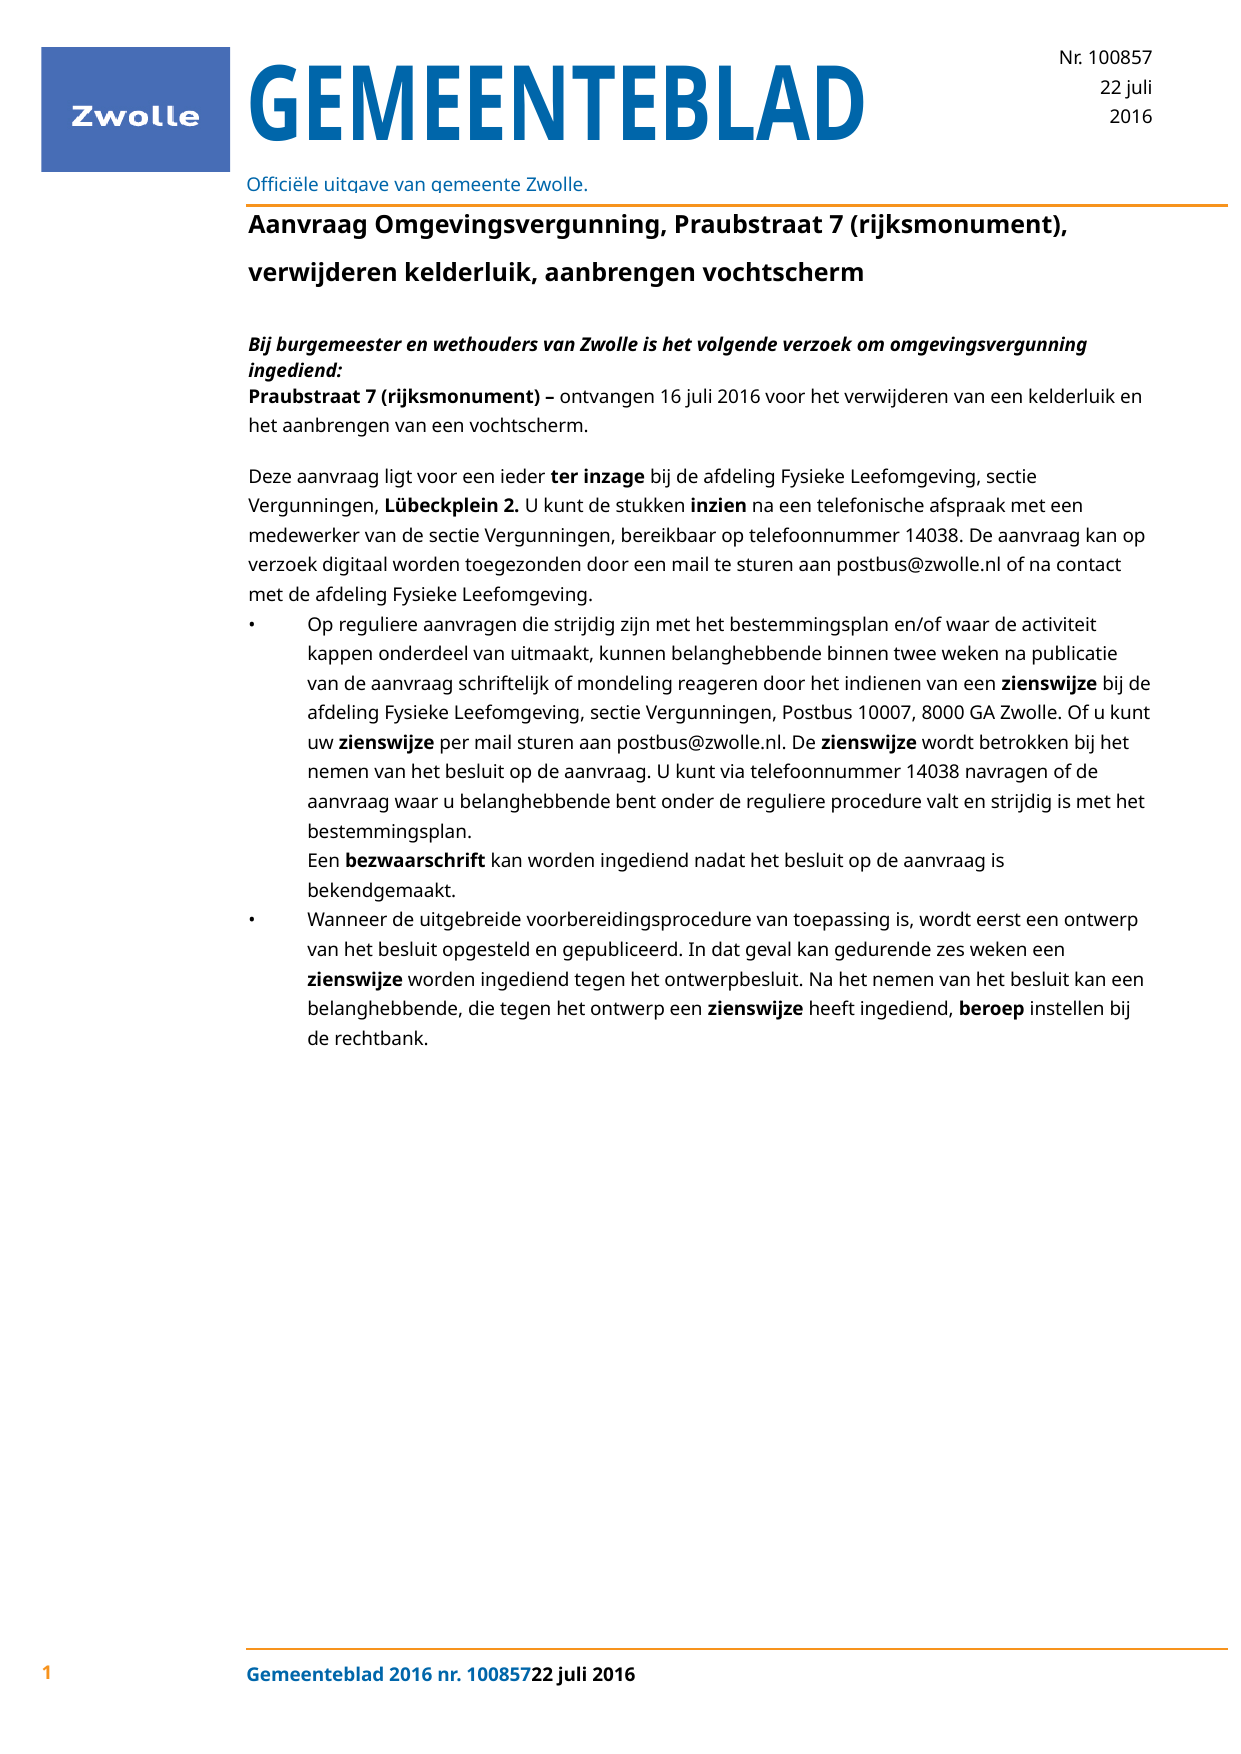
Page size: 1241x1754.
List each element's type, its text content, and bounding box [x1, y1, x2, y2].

text Bij burgemeester en wethouders van Zwolle is het volgende verzoek om omgevingsvergunning ingediend: [248, 331, 1152, 383]
list Op reguliere aanvragen die strijdig zijn met het bestemmingsplan en/of waar de activiteit kappen onderdeel van uitmaakt, kunnen belanghebbende binnen twee weken na publicatie van de aanvraag schriftelijk of mondeling reageren door het indienen van een zienswijze bij de afdeling Fysieke Leefomgeving, sectie Vergunningen, Postbus 10007, 8000 GA Zwolle. Of u kunt uw zienswijze per mail sturen aan postbus@zwolle.nl. De zienswijze wordt betrokken bij het nemen van het besluit op de aanvraag. U kunt via telefoonnummer 14038 navragen of de aanvraag waar u belanghebbende bent onder de reguliere procedure valt en strijdig is met het bestemmingsplan. [248, 611, 1152, 844]
text Praubstraat 7 (rijksmonument) – ontvangen 16 juli 2016 voor het verwijderen van een kelderluik en het aanbrengen van een vochtscherm. [248, 383, 1152, 438]
picture [41, 47, 231, 172]
text Aanvraag Omgevingsvergunning, Praubstraat 7 (rijksmonument), verwijderen kelderluik, aanbrengen vochtscherm [248, 207, 1152, 288]
list Wanneer de uitgebreide voorbereidingsprocedure van toepassing is, wordt eerst een ontwerp van het besluit opgesteld en gepubliceerd. In dat geval kan gedurende zes weken een zienswijze worden ingediend tegen het ontwerpbesluit. Na het nemen van het besluit kan een belanghebbende, die tegen het ontwerp een zienswijze heeft ingediend, beroep instellen bij de rechtbank. [248, 907, 1152, 1051]
list Een bezwaarschrift kan worden ingediend nadat het besluit op de aanvraag is bekendgemaakt. [248, 847, 1152, 903]
text Deze aanvraag ligt voor een ieder ter inzage bij de afdeling Fysieke Leefomgeving, sectie Vergunningen, Lübeckplein 2. U kunt de stukken inzien na een telefonische afspraak met een medewerker van de sectie Vergunningen, bereikbaar op telefoonnummer 14038. De aanvraag kan op verzoek digitaal worden toegezonden door een mail te sturen aan postbus@zwolle.nl of na contact met de afdeling Fysieke Leefomgeving. [248, 463, 1152, 607]
